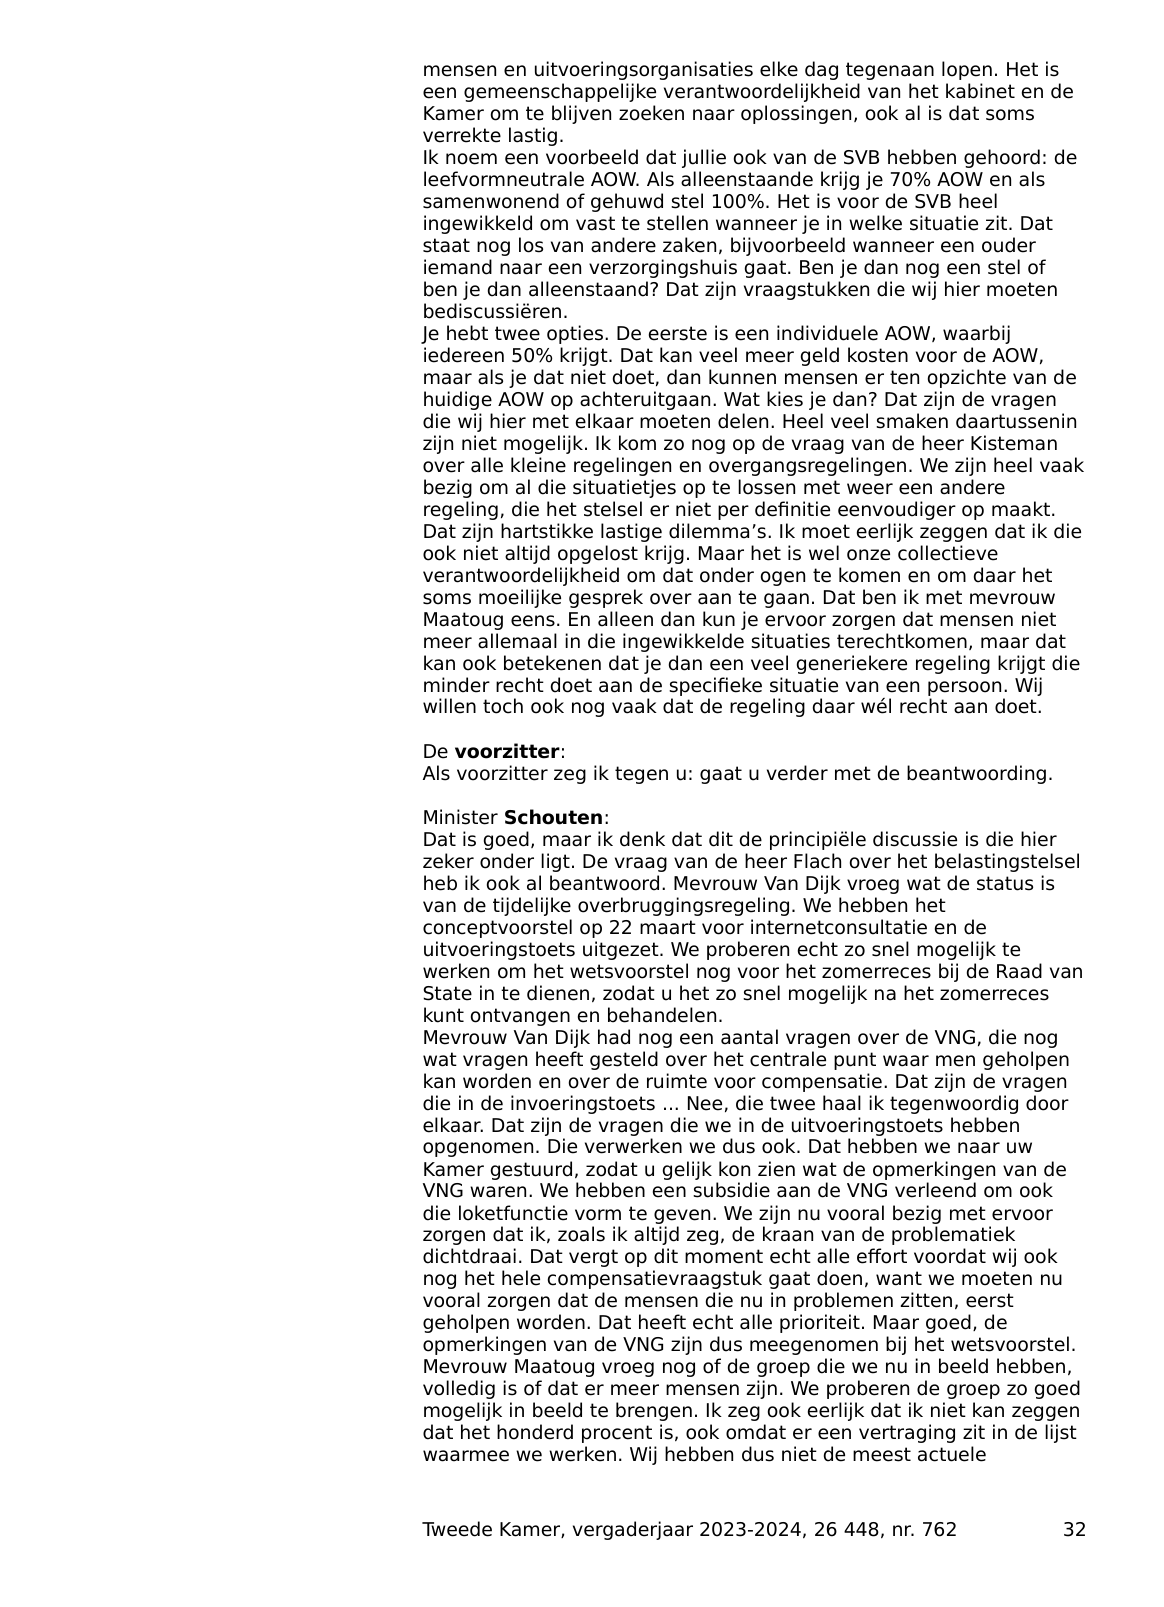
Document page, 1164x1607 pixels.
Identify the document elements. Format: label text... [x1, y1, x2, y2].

text De voorzitter: [422, 741, 1087, 763]
text Dat is goed, maar ik denk dat dit de principiële discussie is die hier zeker onder ligt. De vraag van de heer Flach over het belastingstelsel heb ik ook al beantwoord. Mevrouw Van Dijk vroeg wat de status is van de tijdelijke overbruggingsregeling. We hebben het conceptvoorstel op 22 maart voor internetconsultatie en de uitvoeringstoets uitgezet. We proberen echt zo snel mogelijk te werken om het wetsvoorstel nog voor het zomerreces bij de Raad van State in te dienen, zodat u het zo snel mogelijk na het zomerreces kunt ontvangen en behandelen. [422, 829, 1087, 1027]
text Mevrouw Maatoug vroeg nog of de groep die we nu in beeld hebben, volledig is of dat er meer mensen zijn. We proberen de groep zo goed mogelijk in beeld te brengen. Ik zeg ook eerlijk dat ik niet kan zeggen dat het honderd procent is, ook omdat er een vertraging zit in de lijst waarmee we werken. Wij hebben dus niet de meest actuele [422, 1356, 1087, 1466]
text Als voorzitter zeg ik tegen u: gaat u verder met de beantwoording. [422, 763, 1087, 784]
text Mevrouw Van Dijk had nog een aantal vragen over de VNG, die nog wat vragen heeft gesteld over het centrale punt waar men geholpen kan worden en over de ruimte voor compensatie. Dat zijn de vragen die in de invoeringstoets ... Nee, die twee haal ik tegenwoordig door elkaar. Dat zijn de vragen die we in de uitvoeringstoets hebben opgenomen. Die verwerken we dus ook. Dat hebben we naar uw Kamer gestuurd, zodat u gelijk kon zien wat de opmerkingen van de VNG waren. We hebben een subsidie aan de VNG verleend om ook die loketfunctie vorm te geven. We zijn nu vooral bezig met ervoor zorgen dat ik, zoals ik altijd zeg, de kraan van de problematiek dichtdraai. Dat vergt op dit moment echt alle effort voordat wij ook nog het hele compensatievraagstuk gaat doen, want we moeten nu vooral zorgen dat de mensen die nu in problemen zitten, eerst geholpen worden. Dat heeft echt alle prioriteit. Maar goed, de opmerkingen van de VNG zijn dus meegenomen bij het wetsvoorstel. [422, 1027, 1087, 1356]
text mensen en uitvoeringsorganisaties elke dag tegenaan lopen. Het is een gemeenschappelijke verantwoordelijkheid van het kabinet en de Kamer om te blijven zoeken naar oplossingen, ook al is dat soms verrekte lastig. [422, 59, 1087, 147]
text Je hebt twee opties. De eerste is een individuele AOW, waarbij iedereen 50% krijgt. Dat kan veel meer geld kosten voor de AOW, maar als je dat niet doet, dan kunnen mensen er ten opzichte van de huidige AOW op achteruitgaan. Wat kies je dan? Dat zijn de vragen die wij hier met elkaar moeten delen. Heel veel smaken daartussenin zijn niet mogelijk. Ik kom zo nog op de vraag van de heer Kisteman over alle kleine regelingen en overgangsregelingen. We zijn heel vaak bezig om al die situatietjes op te lossen met weer een andere regeling, die het stelsel er niet per definitie eenvoudiger op maakt. Dat zijn hartstikke lastige dilemma’s. Ik moet eerlijk zeggen dat ik die ook niet altijd opgelost krijg. Maar het is wel onze collectieve verantwoordelijkheid om dat onder ogen te komen en om daar het soms moeilijke gesprek over aan te gaan. Dat ben ik met mevrouw Maatoug eens. En alleen dan kun je ervoor zorgen dat mensen niet meer allemaal in die ingewikkelde situaties terechtkomen, maar dat kan ook betekenen dat je dan een veel generiekere regeling krijgt die minder recht doet aan de specifieke situatie van een persoon. Wij willen toch ook nog vaak dat de regeling daar wél recht aan doet. [422, 323, 1087, 718]
text Minister Schouten: [422, 807, 1087, 829]
text Ik noem een voorbeeld dat jullie ook van de SVB hebben gehoord: de leefvormneutrale AOW. Als alleenstaande krijg je 70% AOW en als samenwonend of gehuwd stel 100%. Het is voor de SVB heel ingewikkeld om vast te stellen wanneer je in welke situatie zit. Dat staat nog los van andere zaken, bijvoorbeeld wanneer een ouder iemand naar een verzorgingshuis gaat. Ben je dan nog een stel of ben je dan alleenstaand? Dat zijn vraagstukken die wij hier moeten bediscussiëren. [422, 147, 1087, 323]
